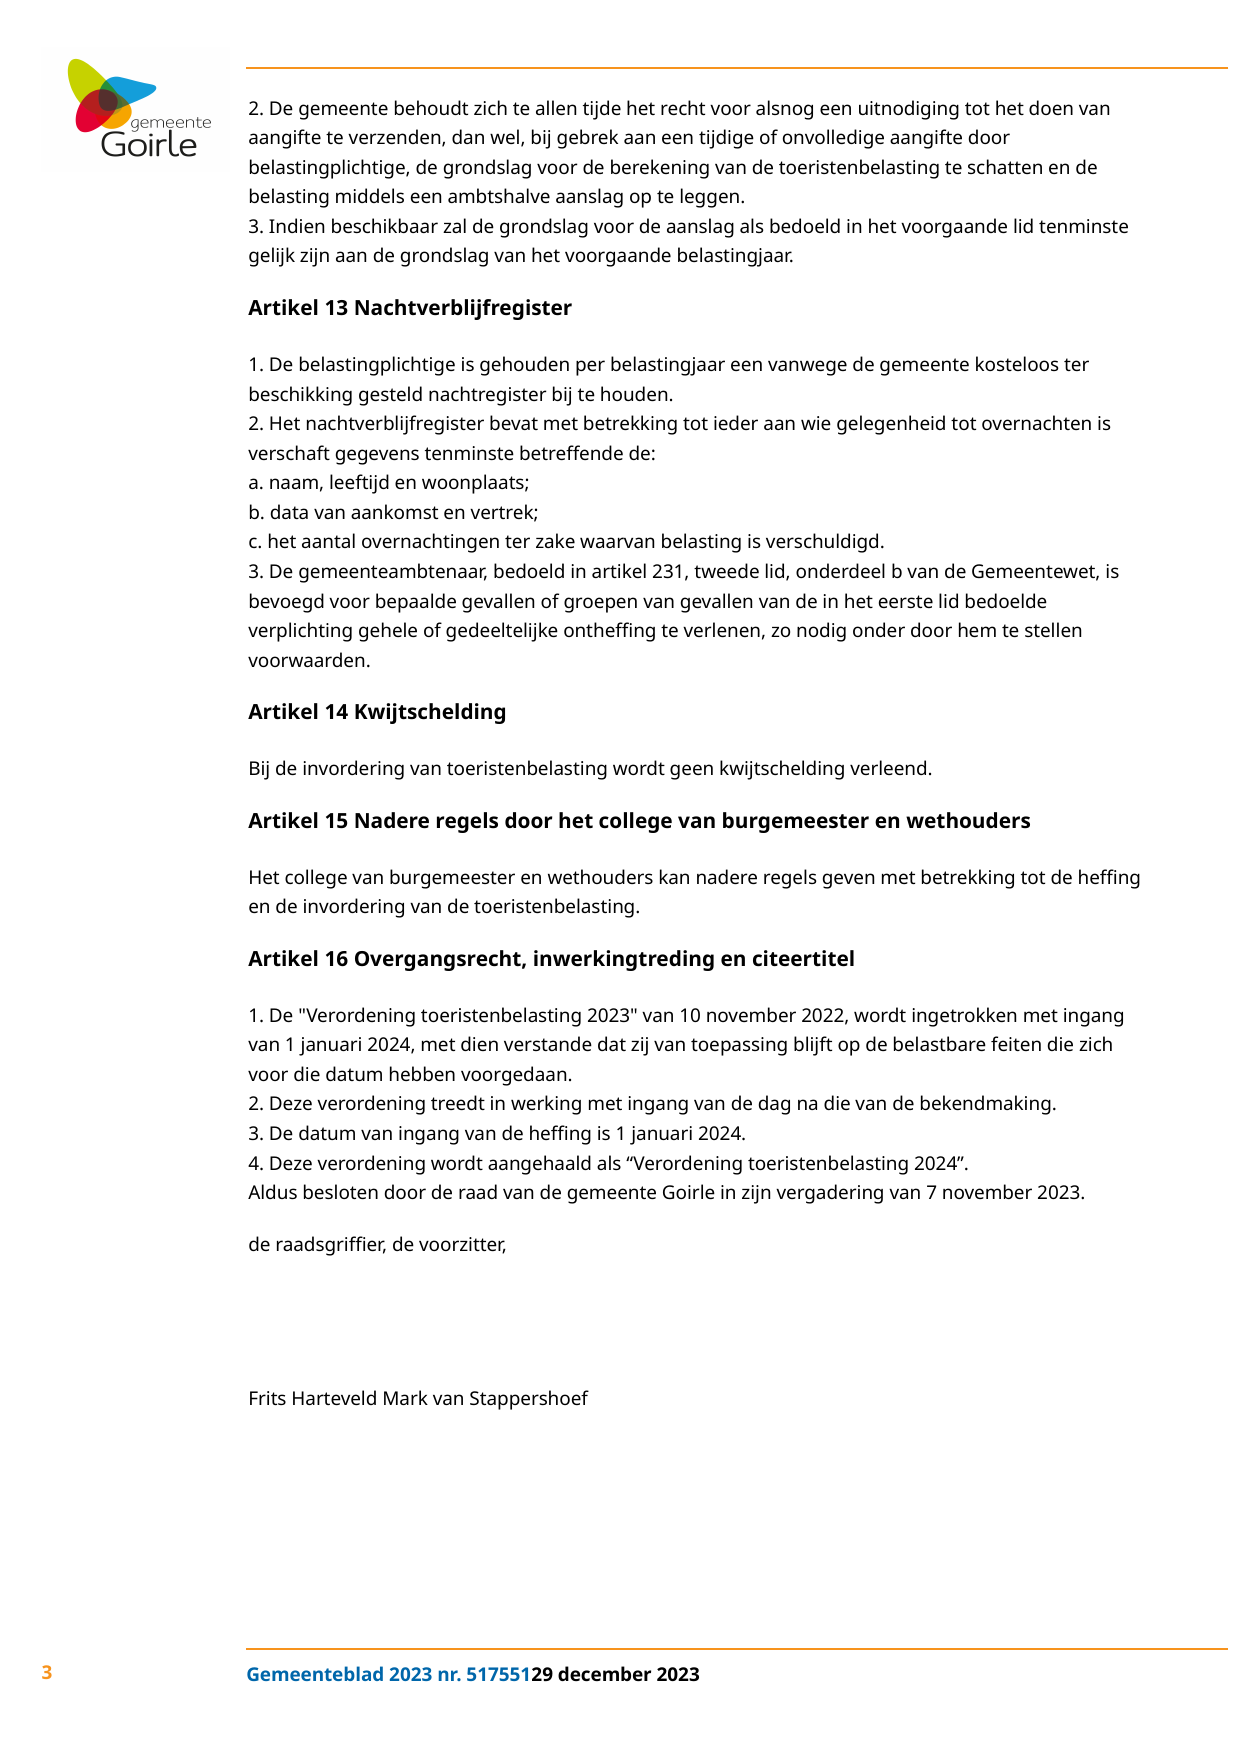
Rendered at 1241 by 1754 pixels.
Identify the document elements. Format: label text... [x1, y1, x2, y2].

text b. data van aankomst en vertrek; [248, 499, 1152, 525]
text 2. Deze verordening treedt in werking met ingang van de dag na die van de bekendmaking. [248, 1091, 1152, 1116]
text c. het aantal overnachtingen ter zake waarvan belasting is verschuldigd. [248, 529, 1152, 554]
text Bij de invordering van toeristenbelasting wordt geen kwijtschelding verleend. [248, 755, 1152, 781]
text 1. De belastingplichtige is gehouden per belastingjaar een vanwege de gemeente kosteloos ter beschikking gesteld nachtregister bij te houden. [248, 351, 1152, 406]
text 3. De datum van ingang van de heffing is 1 januari 2024. [248, 1120, 1152, 1146]
text Aldus besloten door de raad van de gemeente Goirle in zijn vergadering van 7 november 2023. [248, 1179, 1152, 1205]
text 4. Deze verordening wordt aangehaald als “Verordening toeristenbelasting 2024”. [248, 1150, 1152, 1176]
text 3. Indien beschikbaar zal de grondslag voor de aanslag als bedoeld in het voorgaande lid tenminste gelijk zijn aan de grondslag van het voorgaande belastingjaar. [248, 213, 1152, 268]
text 2. De gemeente behoudt zich te allen tijde het recht voor alsnog een uitnodiging tot het doen van aangifte te verzenden, dan wel, bij gebrek aan een tijdige of onvolledige aangifte door belastingplichtige, de grondslag voor de berekening van de toeristenbelasting te schatten en de belasting middels een ambtshalve aanslag op te leggen. [248, 95, 1152, 209]
text Artikel 16 Overgangsrecht, inwerkingtreding en citeertitel [248, 944, 1152, 972]
text 1. De "Verordening toeristenbelasting 2023" van 10 november 2022, wordt ingetrokken met ingang van 1 januari 2024, met dien verstande dat zij van toepassing blijft op de belastbare feiten die zich voor die datum hebben voorgedaan. [248, 1002, 1152, 1087]
text Artikel 14 Kwijtschelding [248, 697, 1152, 726]
text Frits Harteveld Mark van Stappershoef [248, 1385, 1152, 1411]
text de raadsgriffier, de voorzitter, [248, 1231, 1152, 1257]
picture [41, 47, 231, 172]
text 3. De gemeenteambtenaar, bedoeld in artikel 231, tweede lid, onderdeel b van de Gemeentewet, is bevoegd voor bepaalde gevallen of groepen van gevallen van de in het eerste lid bedoelde verplichting gehele of gedeeltelijke ontheffing te verlenen, zo nodig onder door hem te stellen voorwaarden. [248, 558, 1152, 673]
text 2. Het nachtverblijfregister bevat met betrekking tot ieder aan wie gelegenheid tot overnachten is verschaft gegevens tenminste betreffende de: [248, 410, 1152, 466]
text a. naam, leeftijd en woonplaats; [248, 469, 1152, 495]
text Artikel 15 Nadere regels door het college van burgemeester en wethouders [248, 806, 1152, 834]
text Artikel 13 Nachtverblijfregister [248, 293, 1152, 322]
text Het college van burgemeester en wethouders kan nadere regels geven met betrekking tot de heffing en de invordering van de toeristenbelasting. [248, 864, 1152, 919]
